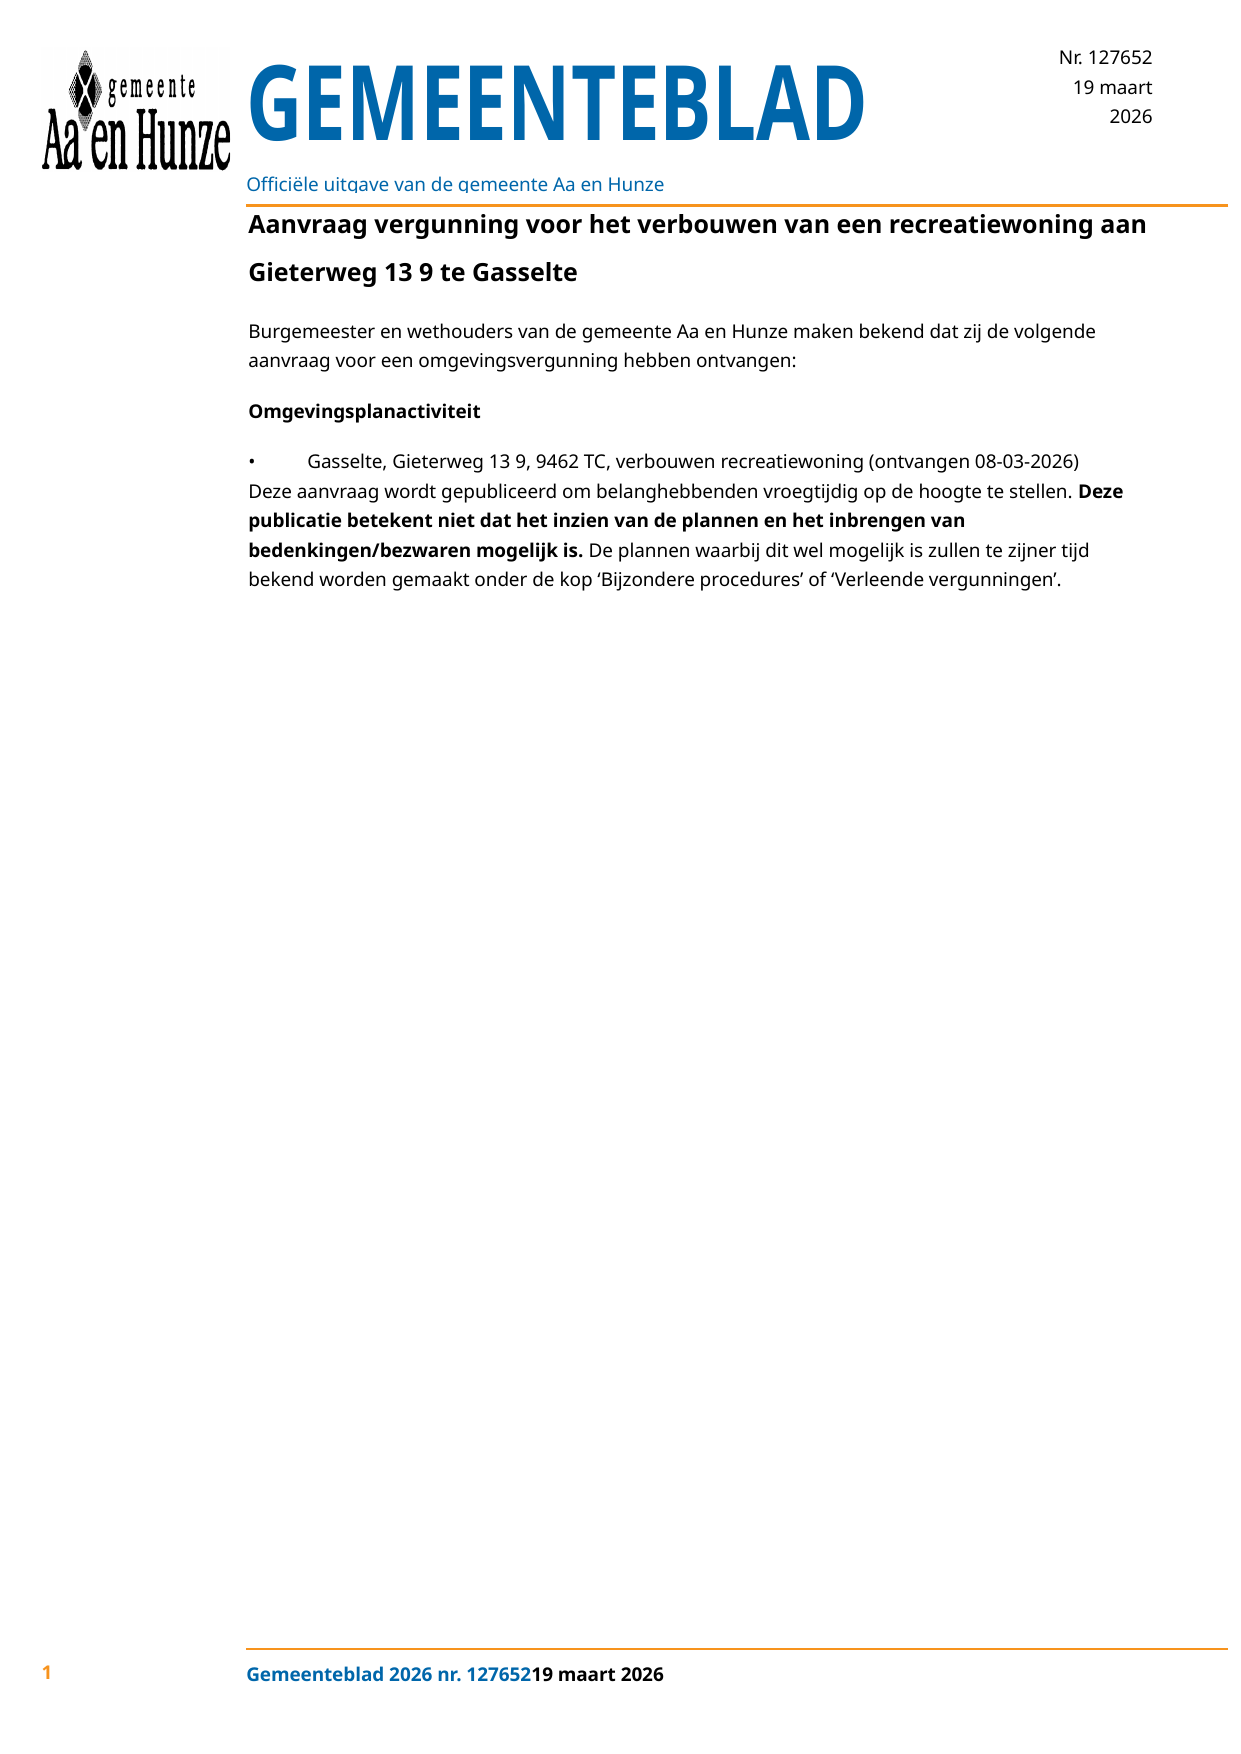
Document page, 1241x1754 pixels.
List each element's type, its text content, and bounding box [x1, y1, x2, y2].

text Deze aanvraag wordt gepubliceerd om belanghebbenden vroegtijdig op de hoogte te stellen. Deze publicatie betekent niet dat het inzien van de plannen en het inbrengen van bedenkingen/bezwaren mogelijk is. De plannen waarbij dit wel mogelijk is zullen te zijner tijd bekend worden gemaakt onder de kop ‘Bijzondere procedures’ of ‘Verleende vergunningen’. [248, 478, 1152, 592]
picture [41, 47, 231, 172]
text Aanvraag vergunning voor het verbouwen van een recreatiewoning aan Gieterweg 13 9 te Gasselte [248, 207, 1152, 288]
text Omgevingsplanactiviteit [248, 398, 1152, 424]
list Gasselte, Gieterweg 13 9, 9462 TC, verbouwen recreatiewoning (ontvangen 08-03-2026) [248, 448, 1152, 474]
text Burgemeester en wethouders van de gemeente Aa en Hunze maken bekend dat zij de volgende aanvraag voor een omgevingsvergunning hebben ontvangen: [248, 318, 1152, 373]
